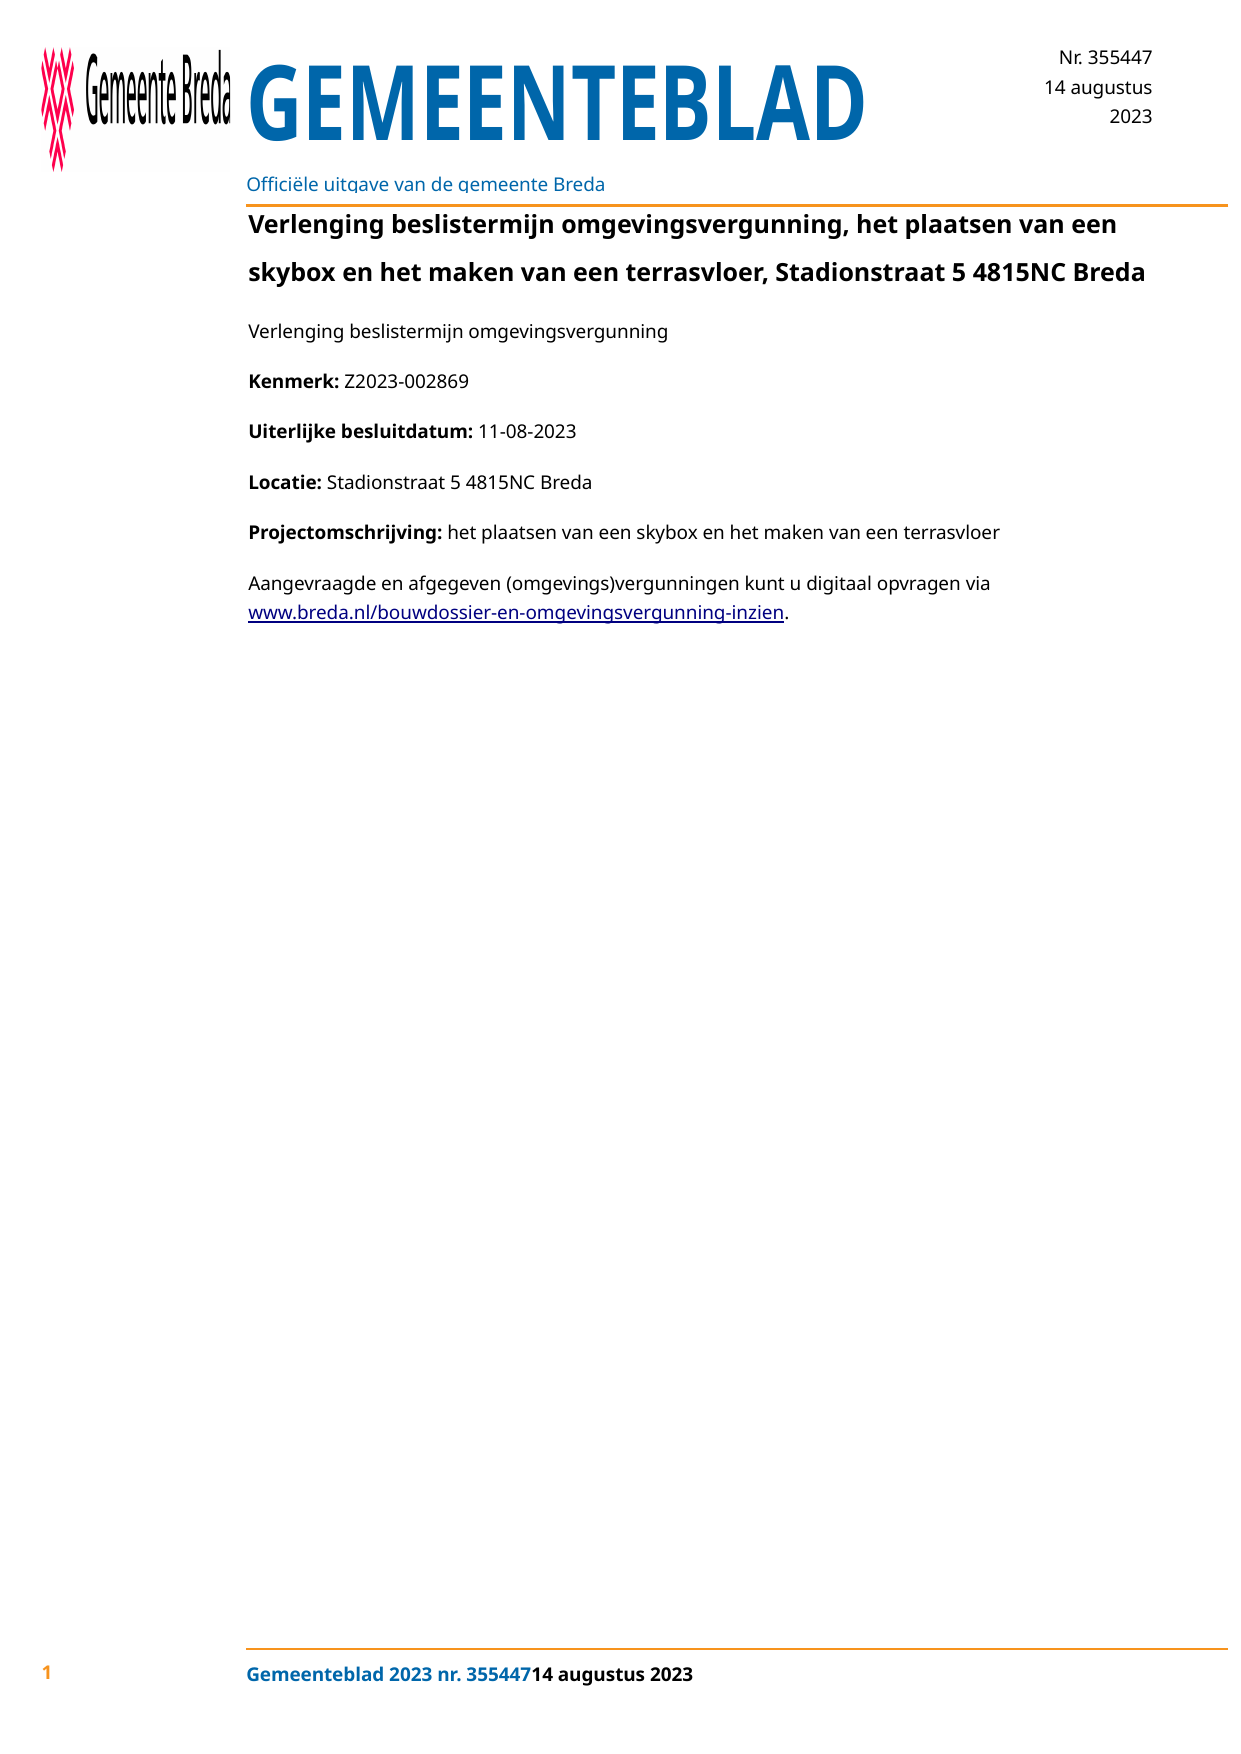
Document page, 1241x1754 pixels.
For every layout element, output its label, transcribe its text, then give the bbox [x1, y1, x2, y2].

text Aangevraagde en afgegeven (omgevings)vergunningen kunt u digitaal opvragen via www.breda.nl/bouwdossier-en-omgevingsvergunning-inzien. [248, 570, 1152, 625]
text Verlenging beslistermijn omgevingsvergunning [248, 318, 1152, 344]
picture [41, 47, 231, 172]
text Uiterlijke besluitdatum: 11-08-2023 [248, 419, 1152, 444]
text Verlenging beslistermijn omgevingsvergunning, het plaatsen van een skybox en het maken van een terrasvloer, Stadionstraat 5 4815NC Breda [248, 207, 1152, 288]
text Locatie: Stadionstraat 5 4815NC Breda [248, 469, 1152, 495]
text Kenmerk: Z2023-002869 [248, 368, 1152, 394]
text Projectomschrijving: het plaatsen van een skybox en het maken van een terrasvloer [248, 519, 1152, 545]
